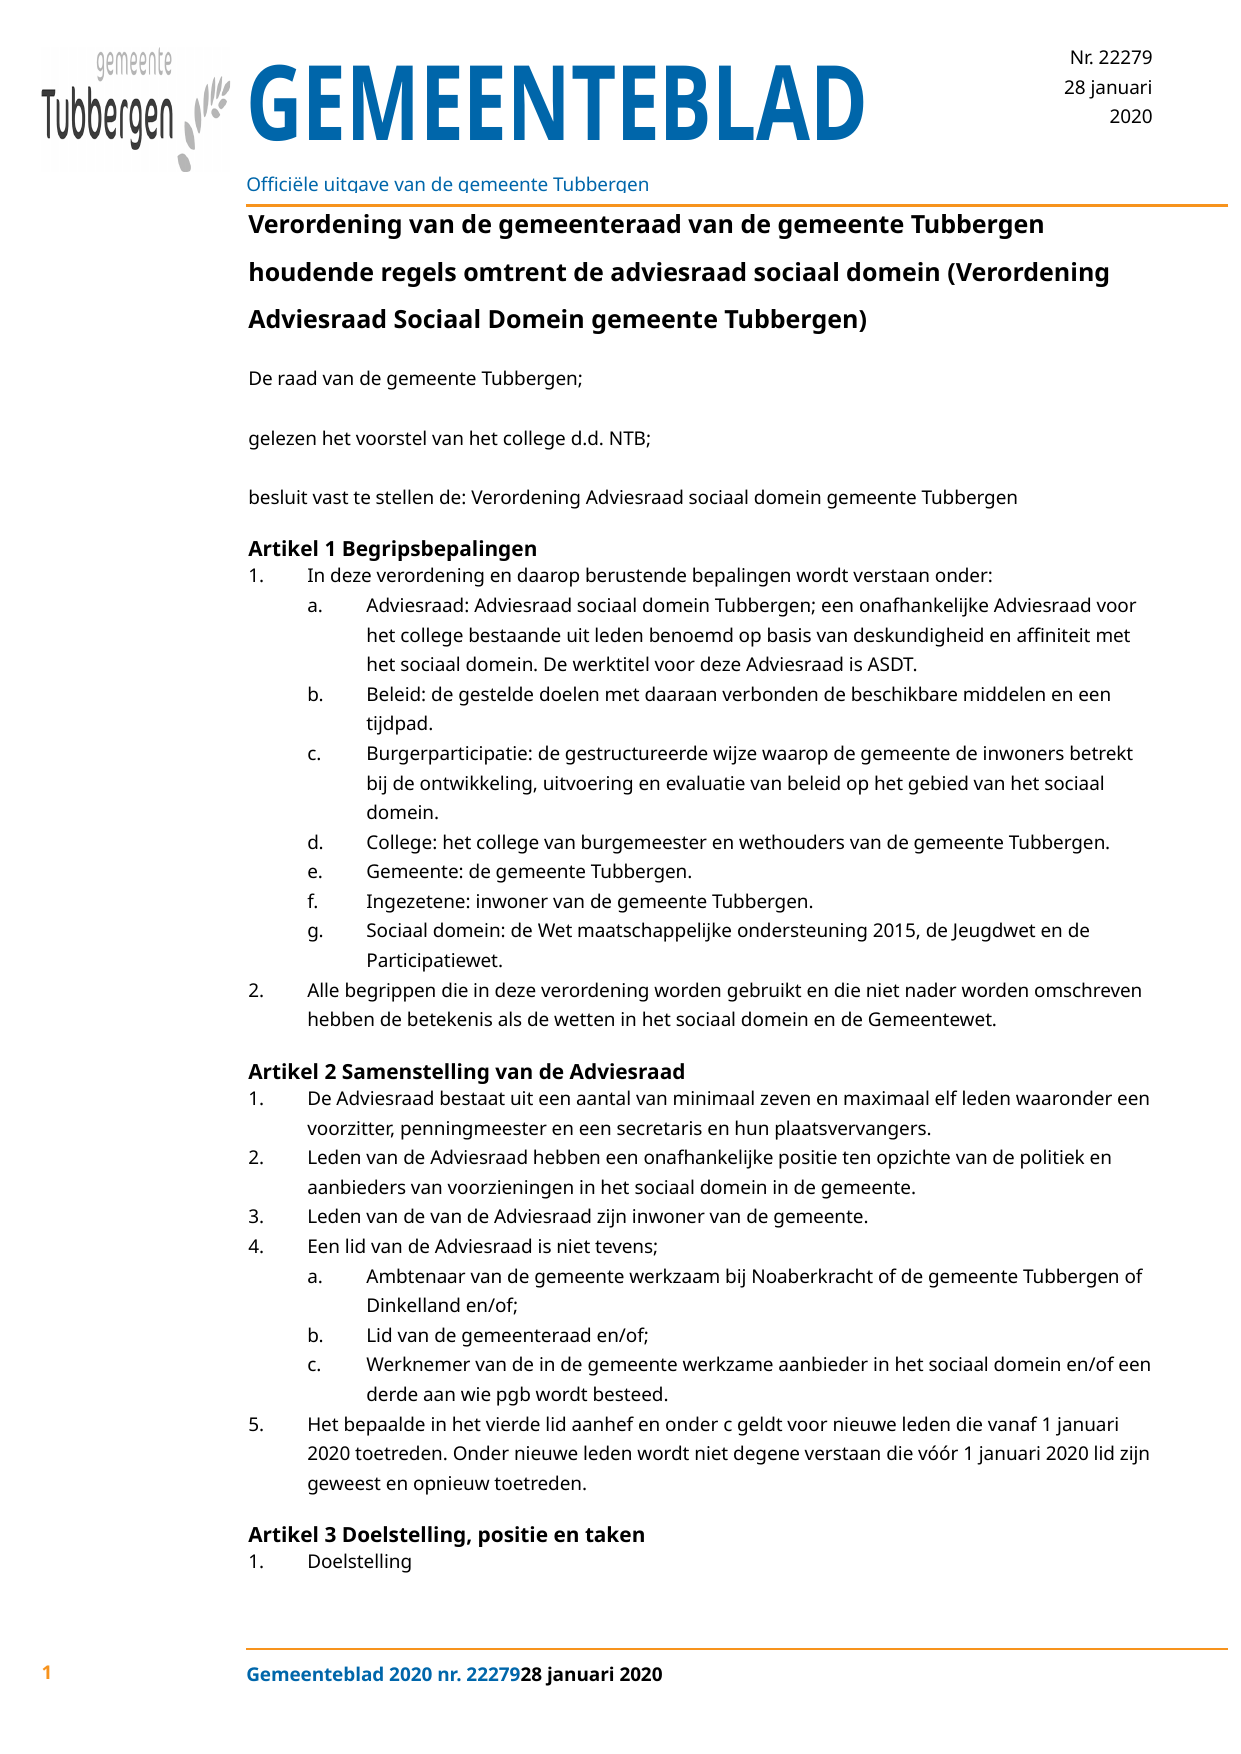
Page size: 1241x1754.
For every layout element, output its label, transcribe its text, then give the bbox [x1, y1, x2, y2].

text Verordening van de gemeenteraad van de gemeente Tubbergen houdende regels omtrent de adviesraad sociaal domein (Verordening Adviesraad Sociaal Domein gemeente Tubbergen) [248, 207, 1152, 336]
list Alle begrippen die in deze verordening worden gebruikt en die niet nader worden omschreven hebben de betekenis als de wetten in het sociaal domein en de Gemeentewet. [248, 977, 1152, 1032]
list Werknemer van de in de gemeente werkzame aanbieder in het sociaal domein en/of een derde aan wie pgb wordt besteed. [307, 1352, 1152, 1407]
text gelezen het voorstel van het college d.d. NTB; [248, 425, 1152, 450]
text De raad van de gemeente Tubbergen; [248, 366, 1152, 391]
text Artikel 2 Samenstelling van de Adviesraad [248, 1057, 1152, 1085]
list Sociaal domein: de Wet maatschappelijke ondersteuning 2015, de Jeugdwet en de Participatiewet. [307, 918, 1152, 973]
text Artikel 3 Doelstelling, positie en taken [248, 1520, 1152, 1549]
list Burgerparticipatie: de gestructureerde wijze waarop de gemeente de inwoners betrekt bij de ontwikkeling, uitvoering en evaluatie van beleid op het gebied van het sociaal domein. [307, 740, 1152, 825]
list Adviesraad: Adviesraad sociaal domein Tubbergen; een onafhankelijke Adviesraad voor het college bestaande uit leden benoemd op basis van deskundigheid en affiniteit met het sociaal domein. De werktitel voor deze Adviesraad is ASDT. [307, 592, 1152, 677]
list Leden van de Adviesraad hebben een onafhankelijke positie ten opzichte van de politiek en aanbieders van voorzieningen in het sociaal domein in de gemeente. [248, 1144, 1152, 1200]
list Gemeente: de gemeente Tubbergen. [307, 858, 1152, 884]
text besluit vast te stellen de: Verordening Adviesraad sociaal domein gemeente Tubbergen [248, 484, 1152, 509]
list Lid van de gemeenteraad en/of; [307, 1322, 1152, 1348]
list Leden van de van de Adviesraad zijn inwoner van de gemeente. [248, 1204, 1152, 1229]
list In deze verordening en daarop berustende bepalingen wordt verstaan onder: [248, 563, 1152, 588]
list Een lid van de Adviesraad is niet tevens; [248, 1233, 1152, 1259]
list Ingezetene: inwoner van de gemeente Tubbergen. [307, 888, 1152, 914]
list College: het college van burgemeester en wethouders van de gemeente Tubbergen. [307, 829, 1152, 855]
list De Adviesraad bestaat uit een aantal van minimaal zeven en maximaal elf leden waaronder een voorzitter, penningmeester en een secretaris en hun plaatsvervangers. [248, 1085, 1152, 1141]
picture [41, 47, 231, 172]
list Het bepaalde in het vierde lid aanhef en onder c geldt voor nieuwe leden die vanaf 1 januari 2020 toetreden. Onder nieuwe leden wordt niet degene verstaan die vóór 1 januari 2020 lid zijn geweest en opnieuw toetreden. [248, 1411, 1152, 1496]
list Doelstelling [248, 1549, 1152, 1574]
list Ambtenaar van de gemeente werkzaam bij Noaberkracht of de gemeente Tubbergen of Dinkelland en/of; [307, 1263, 1152, 1318]
list Beleid: de gestelde doelen met daaraan verbonden de beschikbare middelen en een tijdpad. [307, 681, 1152, 736]
text Artikel 1 Begripsbepalingen [248, 534, 1152, 563]
